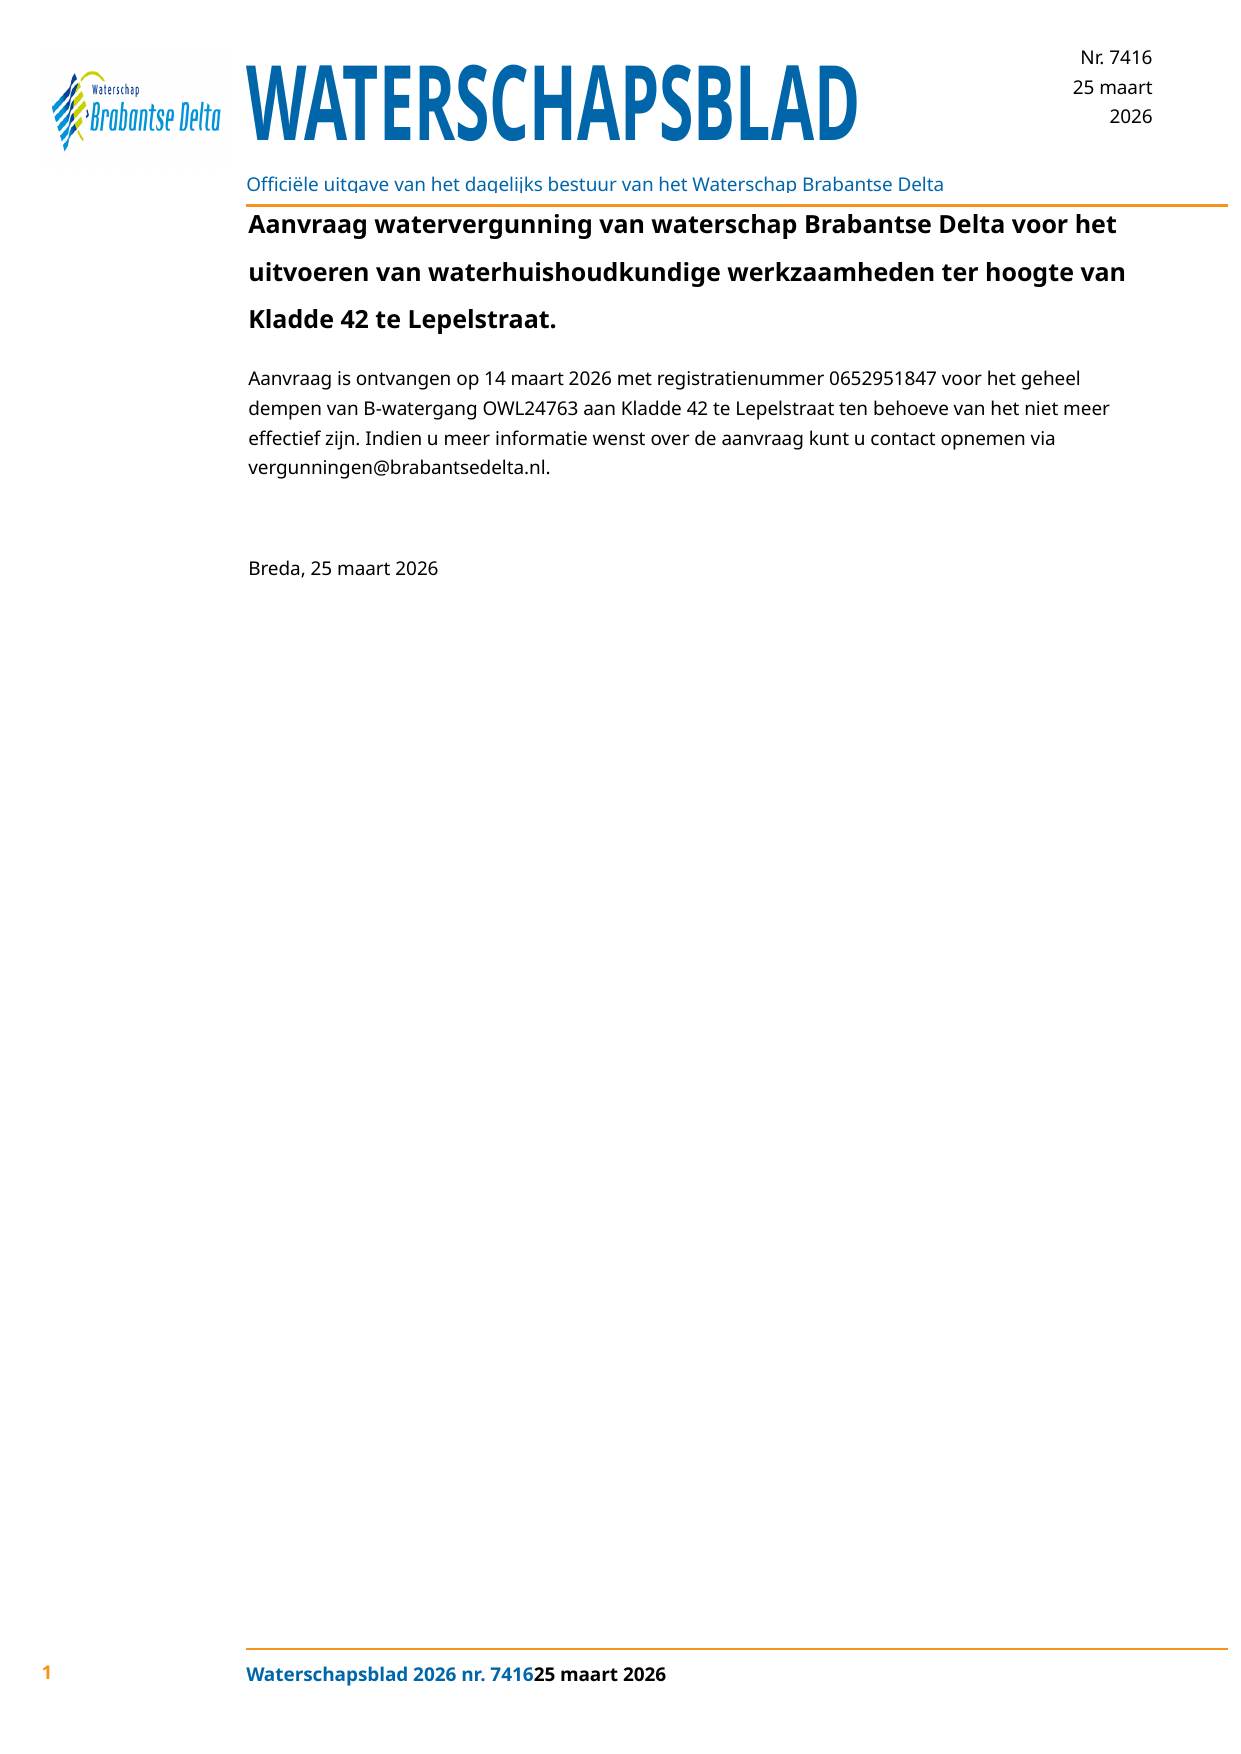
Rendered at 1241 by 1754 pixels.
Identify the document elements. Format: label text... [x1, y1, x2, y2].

text Breda, 25 maart 2026 [248, 555, 1152, 581]
picture [41, 47, 231, 172]
text Aanvraag is ontvangen op 14 maart 2026 met registratienummer 0652951847 voor het geheel dempen van B-watergang OWL24763 aan Kladde 42 te Lepelstraat ten behoeve van het niet meer effectief zijn. Indien u meer informatie wenst over de aanvraag kunt u contact opnemen via vergunningen@brabantsedelta.nl. [248, 366, 1152, 480]
text Aanvraag watervergunning van waterschap Brabantse Delta voor het uitvoeren van waterhuishoudkundige werkzaamheden ter hoogte van Kladde 42 te Lepelstraat. [248, 207, 1152, 336]
